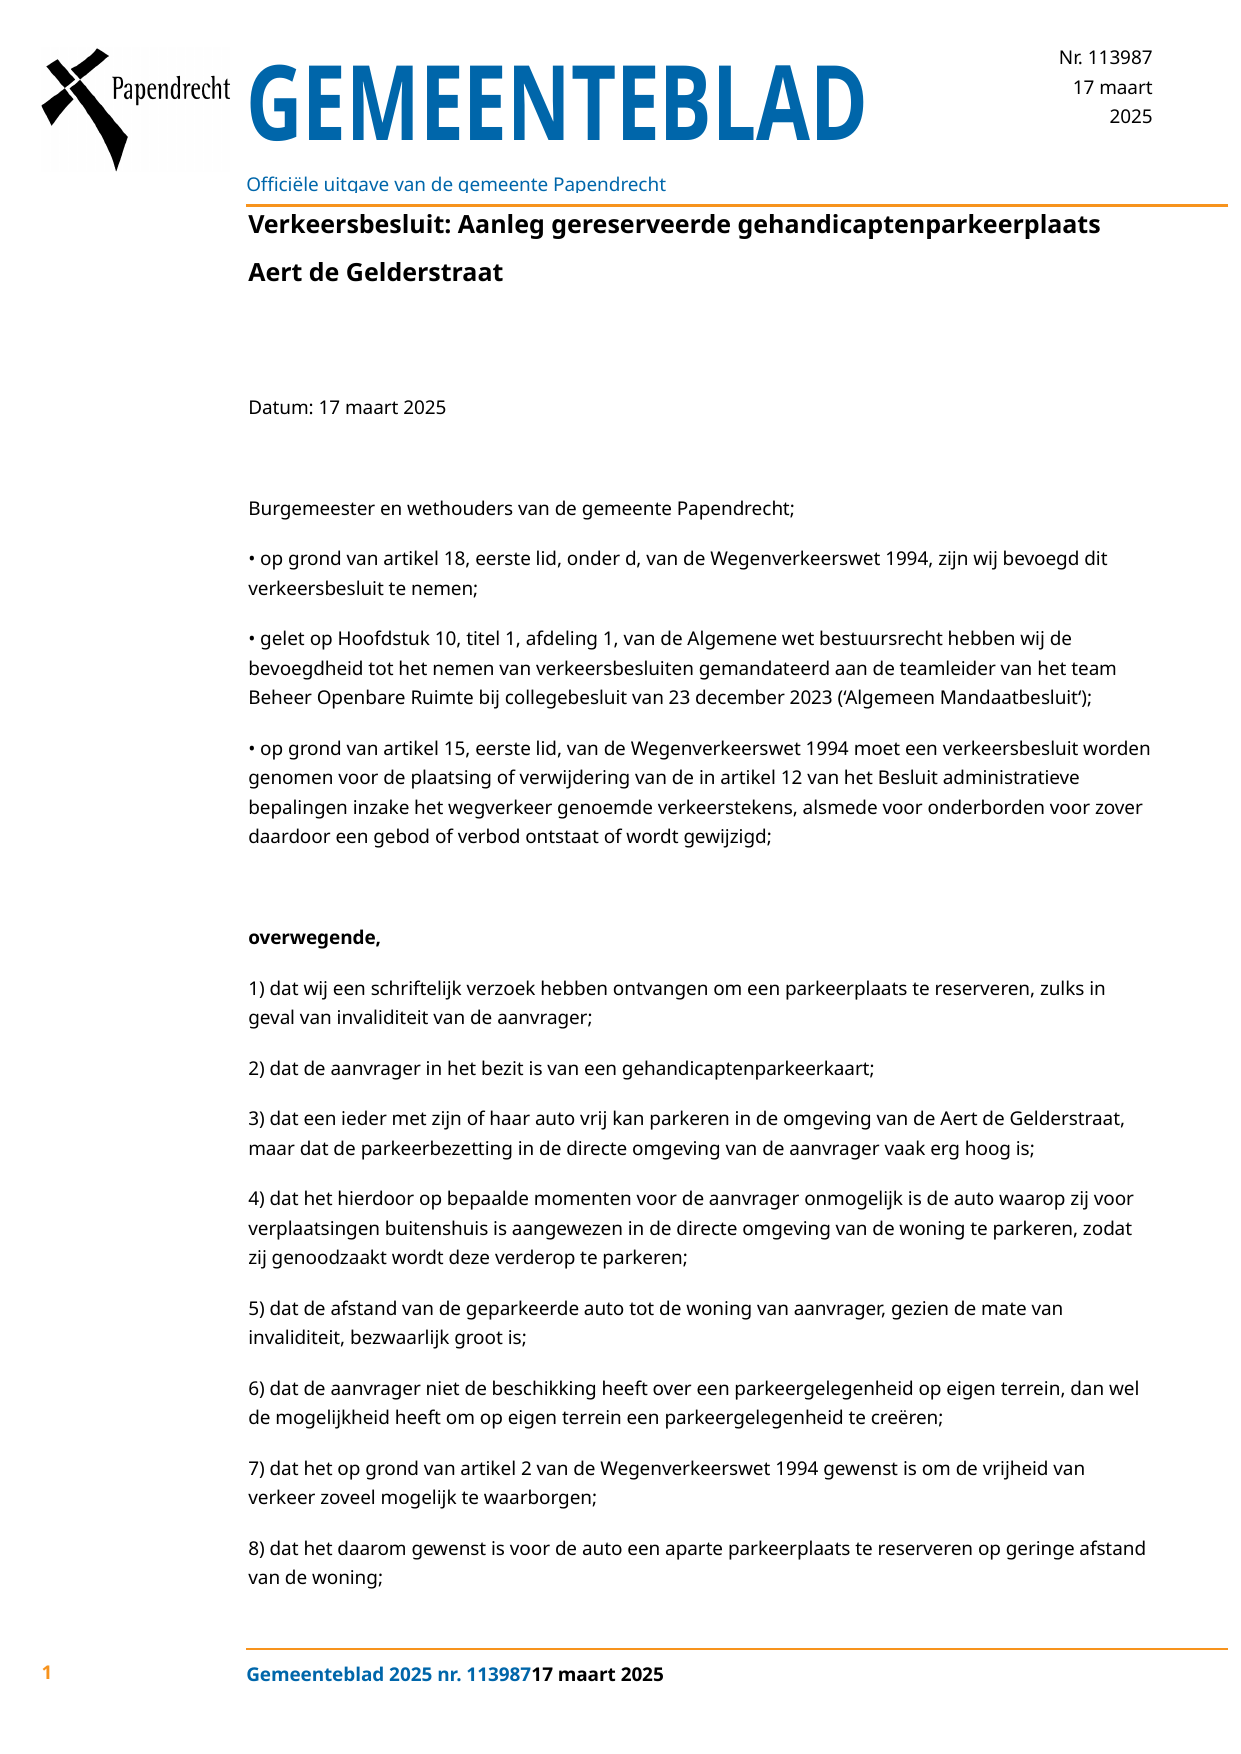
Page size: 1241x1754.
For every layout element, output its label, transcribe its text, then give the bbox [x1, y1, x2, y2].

text Burgemeester en wethouders van de gemeente Papendrecht; [248, 495, 1152, 521]
text 8) dat het daarom gewenst is voor de auto een aparte parkeerplaats te reserveren op geringe afstand van de woning; [248, 1535, 1152, 1590]
text Datum: 17 maart 2025 [248, 394, 1152, 420]
text • op grond van artikel 18, eerste lid, onder d, van de Wegenverkeerswet 1994, zijn wij bevoegd dit verkeersbesluit te nemen; [248, 545, 1152, 601]
text Verkeersbesluit: Aanleg gereserveerde gehandicaptenparkeerplaats Aert de Gelderstraat [248, 207, 1152, 288]
text 3) dat een ieder met zijn of haar auto vrij kan parkeren in de omgeving van de Aert de Gelderstraat, maar dat de parkeerbezetting in de directe omgeving van de aanvrager vaak erg hoog is; [248, 1105, 1152, 1161]
text 7) dat het op grond van artikel 2 van de Wegenverkeerswet 1994 gewenst is om de vrijheid van verkeer zoveel mogelijk te waarborgen; [248, 1455, 1152, 1510]
text 4) dat het hierdoor op bepaalde momenten voor de aanvrager onmogelijk is de auto waarop zij voor verplaatsingen buitenshuis is aangewezen in de directe omgeving van de woning te parkeren, zodat zij genoodzaakt wordt deze verderop te parkeren; [248, 1185, 1152, 1270]
text 2) dat de aanvrager in het bezit is van een gehandicaptenparkeerkaart; [248, 1055, 1152, 1081]
text 1) dat wij een schriftelijk verzoek hebben ontvangen om een parkeerplaats te reserveren, zulks in geval van invaliditeit van de aanvrager; [248, 975, 1152, 1030]
text overwegende, [248, 924, 1152, 950]
text 6) dat de aanvrager niet de beschikking heeft over een parkeergelegenheid op eigen terrein, dan wel de mogelijkheid heeft om op eigen terrein een parkeergelegenheid te creëren; [248, 1375, 1152, 1430]
text 5) dat de afstand van de geparkeerde auto tot de woning van aanvrager, gezien de mate van invaliditeit, bezwaarlijk groot is; [248, 1295, 1152, 1350]
text • op grond van artikel 15, eerste lid, van de Wegenverkeerswet 1994 moet een verkeersbesluit worden genomen voor de plaatsing of verwijdering van de in artikel 12 van het Besluit administratieve bepalingen inzake het wegverkeer genoemde verkeerstekens, alsmede voor onderborden voor zover daardoor een gebod of verbod ontstaat of wordt gewijzigd; [248, 735, 1152, 849]
text • gelet op Hoofdstuk 10, titel 1, afdeling 1, van de Algemene wet bestuursrecht hebben wij de bevoegdheid tot het nemen van verkeersbesluiten gemandateerd aan de teamleider van het team Beheer Openbare Ruimte bij collegebesluit van 23 december 2023 (‘Algemeen Mandaatbesluit‘); [248, 625, 1152, 710]
picture [41, 47, 231, 172]
